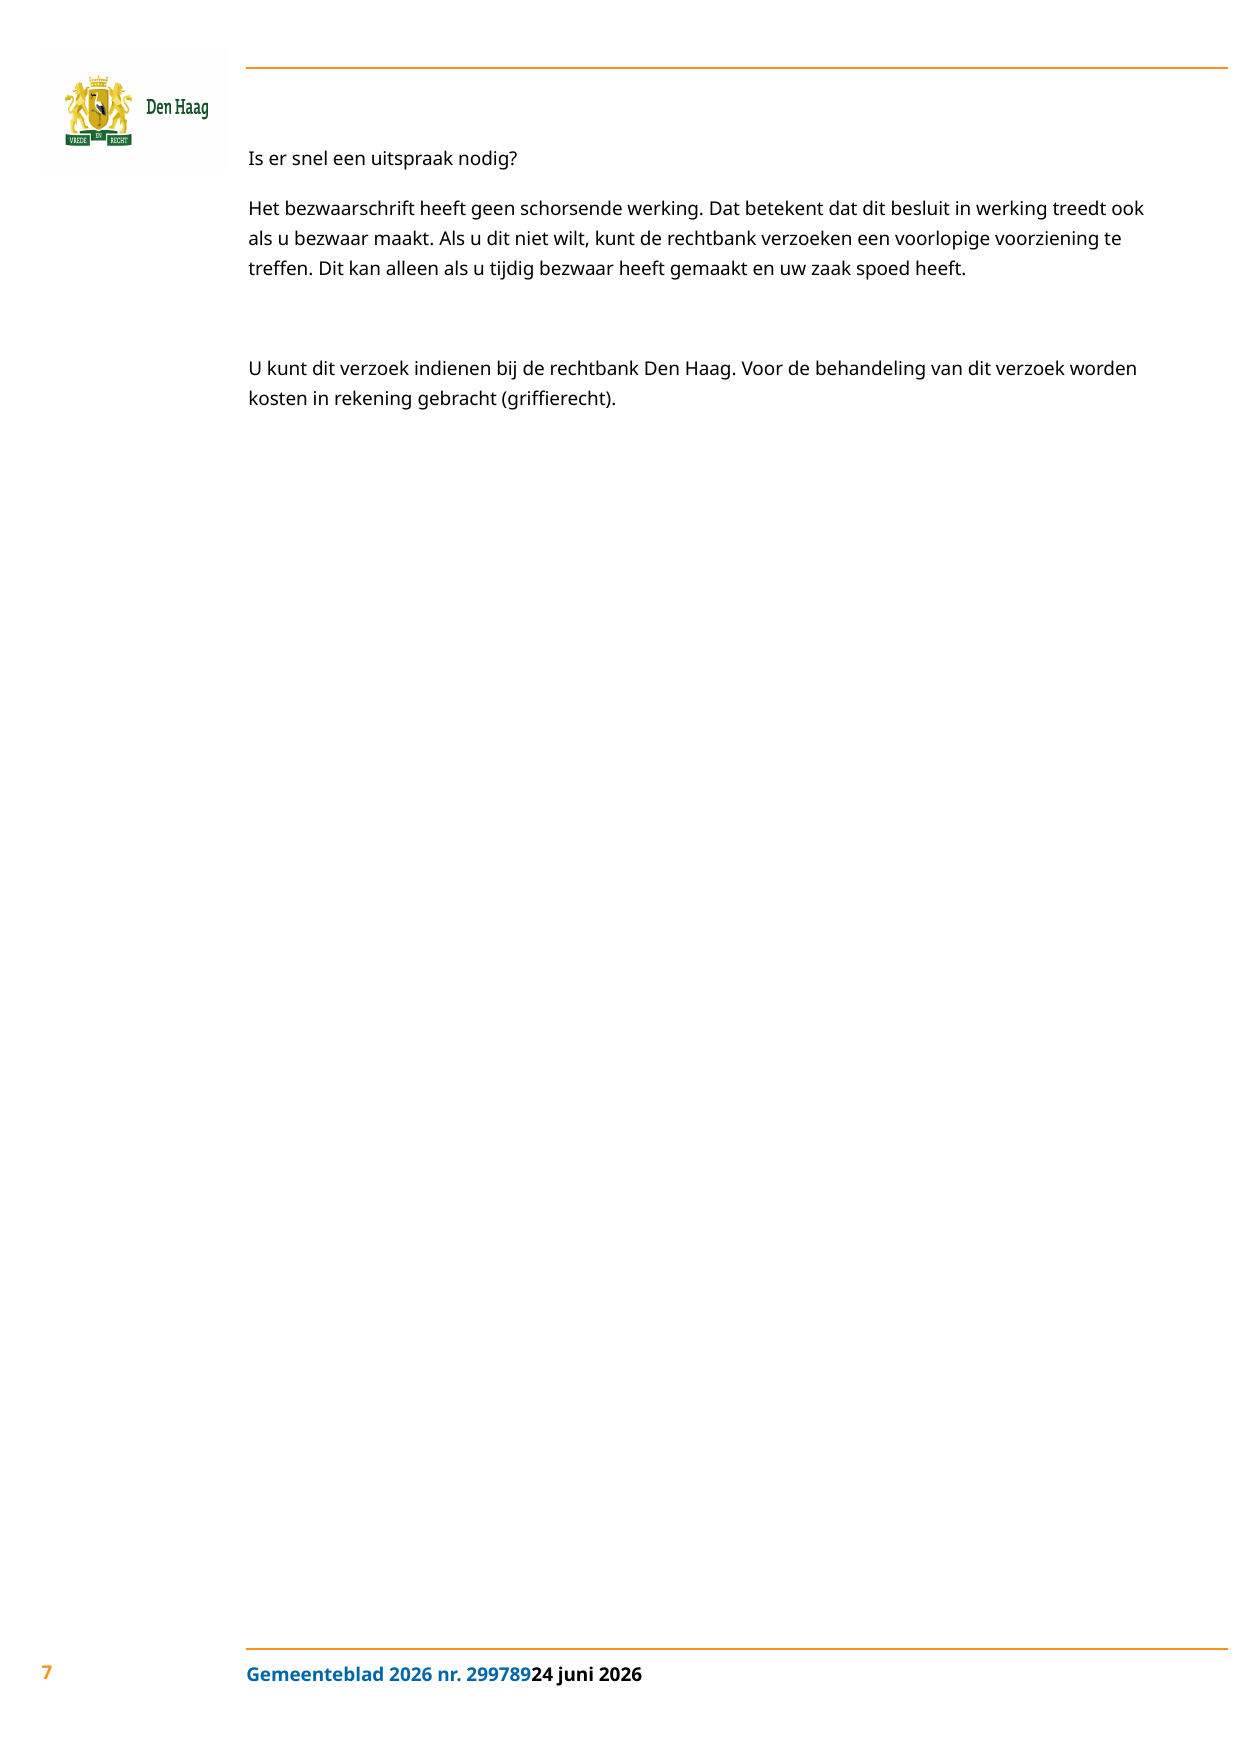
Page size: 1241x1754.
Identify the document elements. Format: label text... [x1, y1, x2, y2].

picture [41, 47, 231, 172]
text U kunt dit verzoek indienen bij de rechtbank Den Haag. Voor de behandeling van dit verzoek worden kosten in rekening gebracht (griffierecht). [248, 356, 1152, 411]
text Het bezwaarschrift heeft geen schorsende werking. Dat betekent dat dit besluit in werking treedt ook als u bezwaar maakt. Als u dit niet wilt, kunt de rechtbank verzoeken een voorlopige voorziening te treffen. Dit kan alleen als u tijdig bezwaar heeft gemaakt en uw zaak spoed heeft. [248, 196, 1152, 281]
text Is er snel een uitspraak nodig? [248, 145, 1152, 171]
